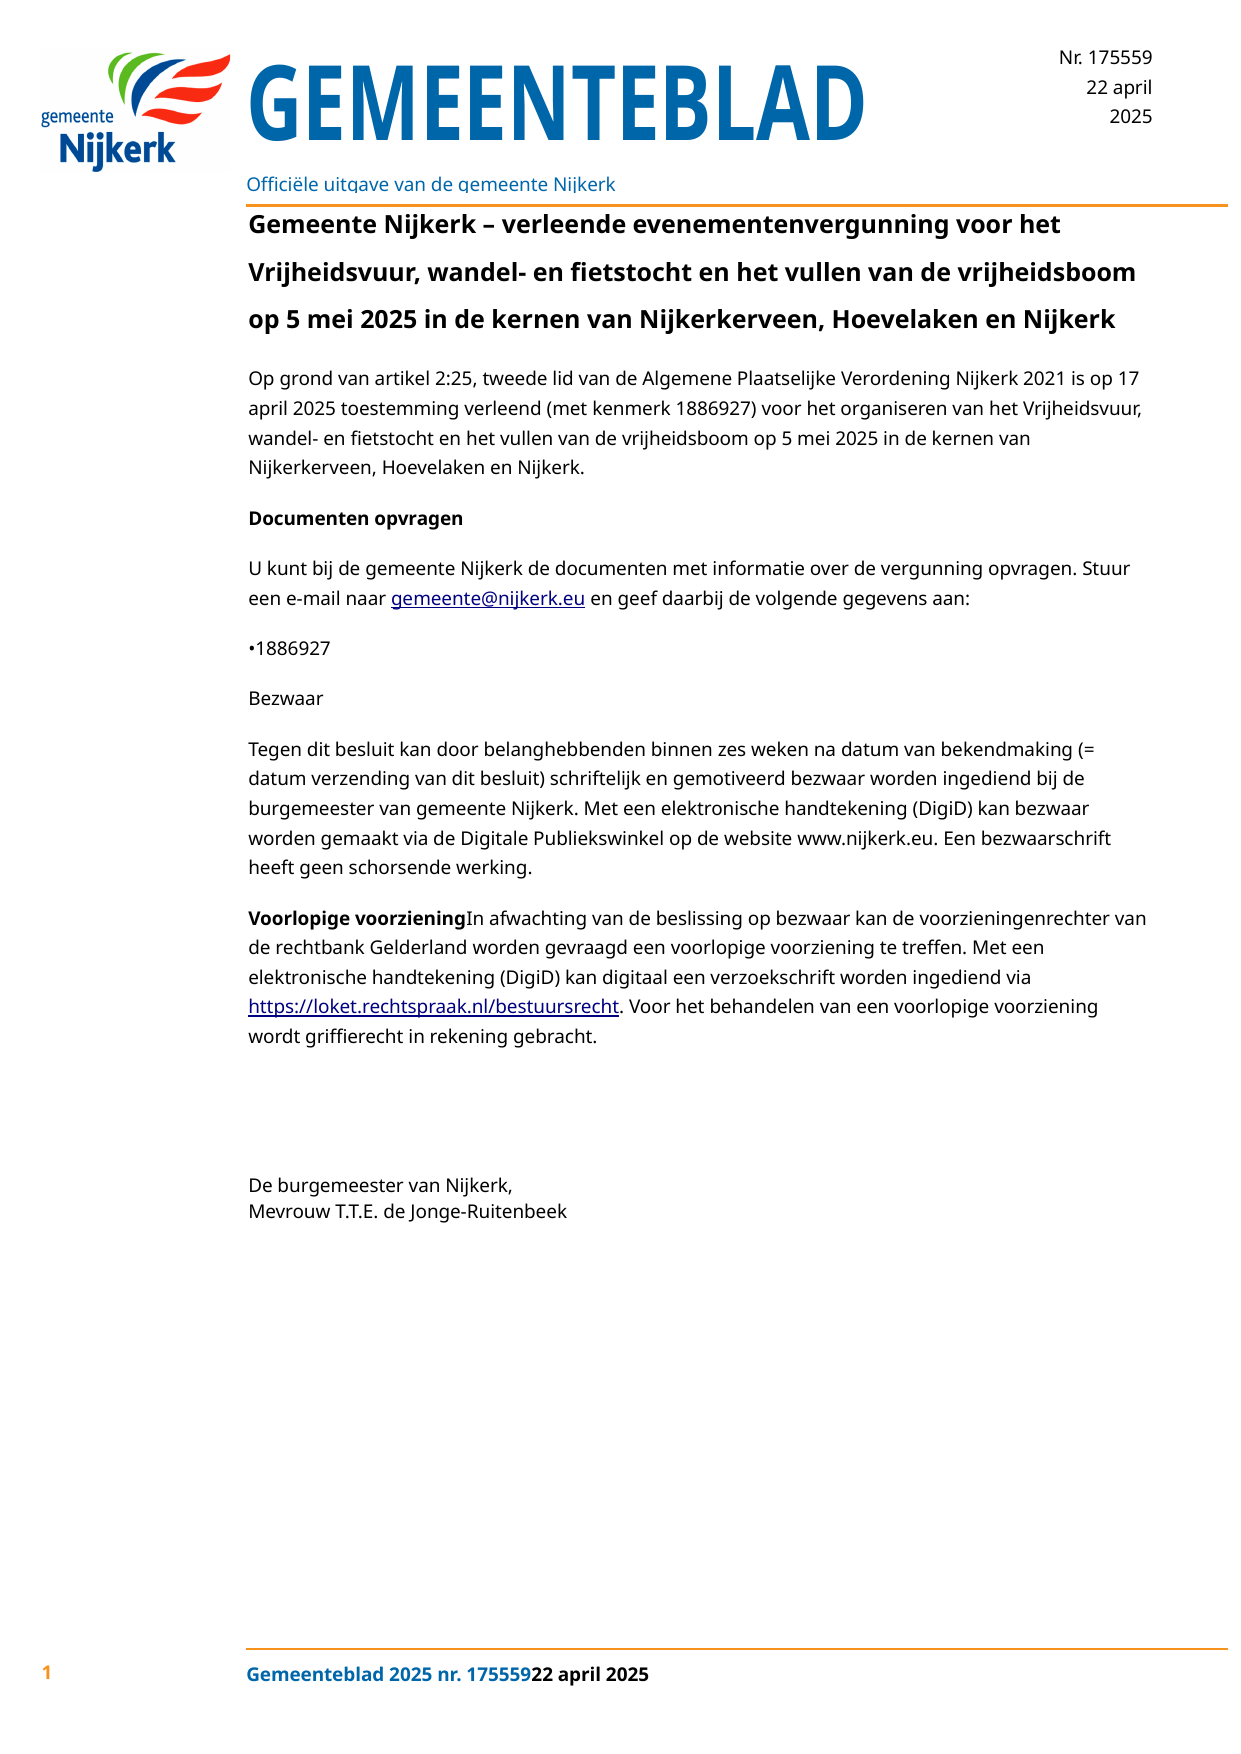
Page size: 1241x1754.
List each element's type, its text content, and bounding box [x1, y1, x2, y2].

text Voorlopige voorzieningIn afwachting van de beslissing op bezwaar kan de voorzieningenrechter van de rechtbank Gelderland worden gevraagd een voorlopige voorziening te treffen. Met een elektronische handtekening (DigiD) kan digitaal een verzoekschrift worden ingediend via https://loket.rechtspraak.nl/bestuursrecht. Voor het behandelen van een voorlopige voorziening wordt griffierecht in rekening gebracht. [248, 905, 1152, 1049]
text Bezwaar [248, 686, 1152, 711]
text Documenten opvragen [248, 505, 1152, 530]
text Tegen dit besluit kan door belanghebbenden binnen zes weken na datum van bekendmaking (= datum verzending van dit besluit) schriftelijk en gemotiveerd bezwaar worden ingediend bij de burgemeester van gemeente Nijkerk. Met een elektronische handtekening (DigiD) kan bezwaar worden gemaakt via de Digitale Publiekswinkel op de website www.nijkerk.eu. Een bezwaarschrift heeft geen schorsende werking. [248, 736, 1152, 880]
text Mevrouw T.T.E. de Jonge-Ruitenbeek [248, 1198, 1152, 1224]
text •1886927 [248, 635, 1152, 661]
text Op grond van artikel 2:25, tweede lid van de Algemene Plaatselijke Verordening Nijkerk 2021 is op 17 april 2025 toestemming verleend (met kenmerk 1886927) voor het organiseren van het Vrijheidsvuur, wandel- en fietstocht en het vullen van de vrijheidsboom op 5 mei 2025 in de kernen van Nijkerkerveen, Hoevelaken en Nijkerk. [248, 366, 1152, 480]
text U kunt bij de gemeente Nijkerk de documenten met informatie over de vergunning opvragen. Stuur een e-mail naar gemeente@nijkerk.eu en geef daarbij de volgende gegevens aan: [248, 555, 1152, 610]
text De burgemeester van Nijkerk, [248, 1173, 1152, 1198]
text Gemeente Nijkerk – verleende evenementenvergunning voor het Vrijheidsvuur, wandel- en fietstocht en het vullen van de vrijheidsboom op 5 mei 2025 in de kernen van Nijkerkerveen, Hoevelaken en Nijkerk [248, 207, 1152, 336]
picture [41, 47, 231, 172]
